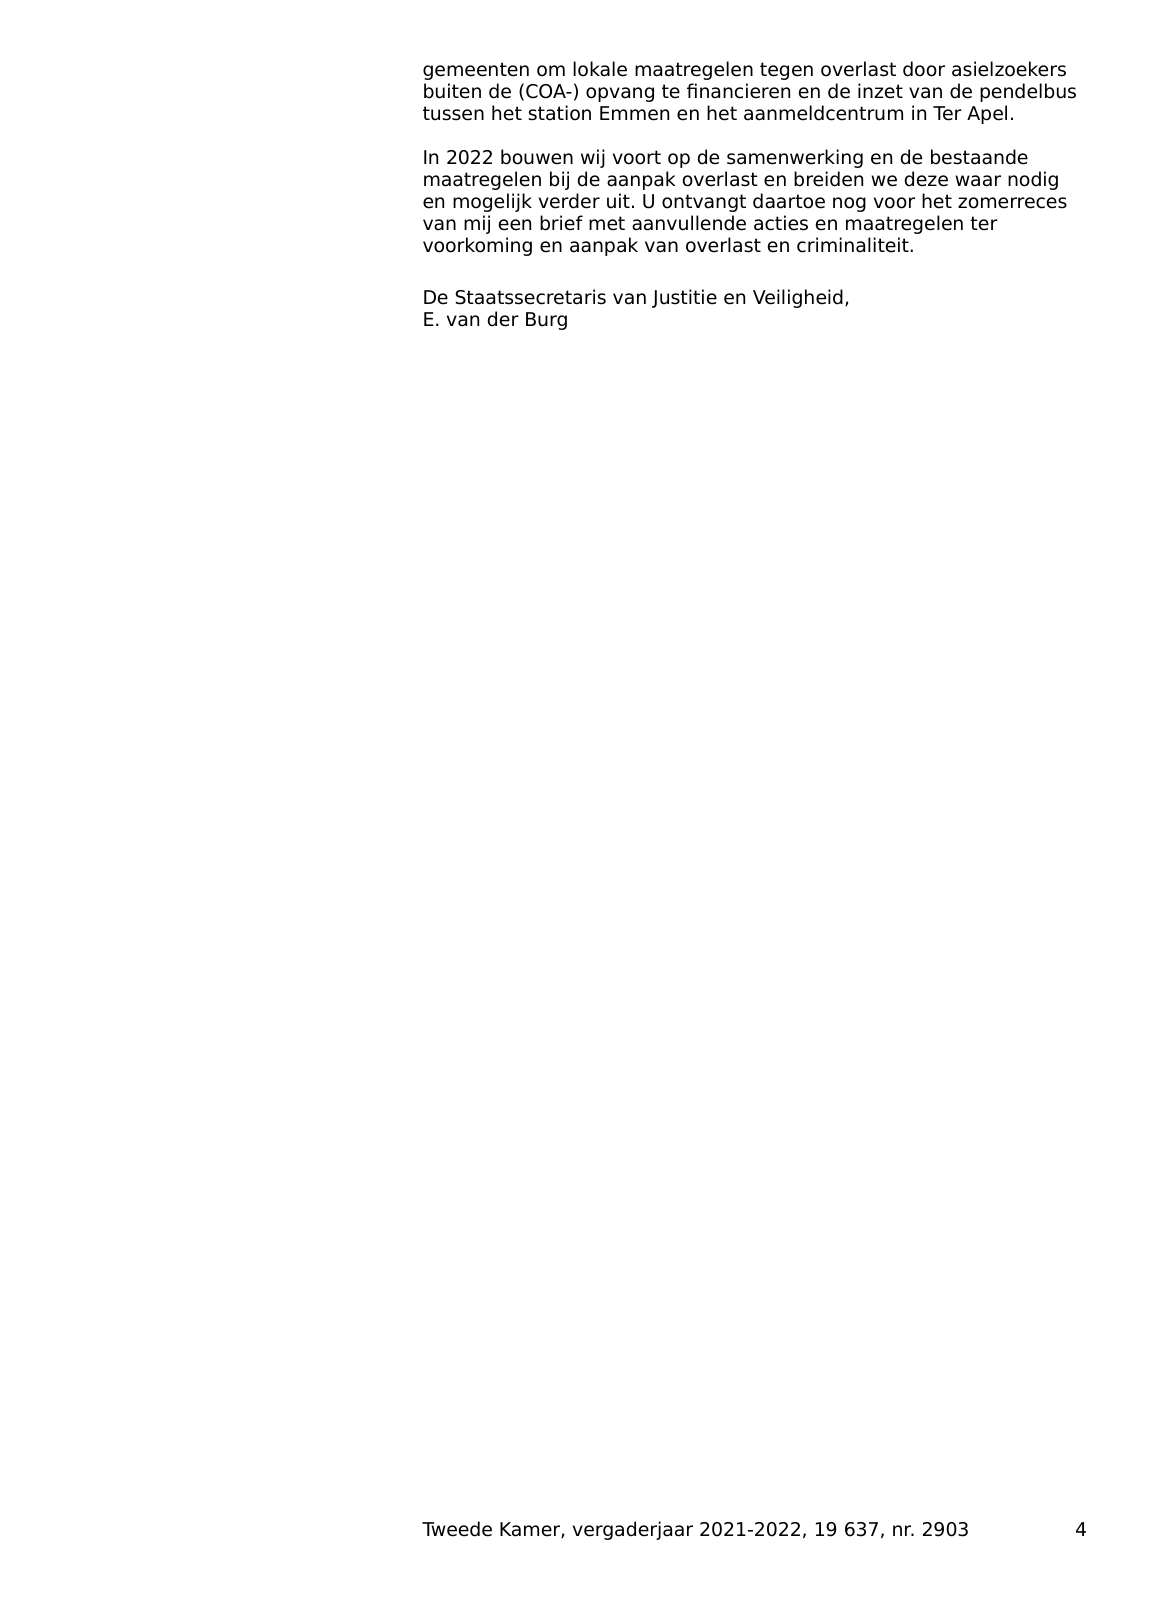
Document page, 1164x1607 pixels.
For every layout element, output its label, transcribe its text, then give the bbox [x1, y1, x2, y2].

text In 2022 bouwen wij voort op de samenwerking en de bestaande maatregelen bij de aanpak overlast en breiden we deze waar nodig en mogelijk verder uit. U ontvangt daartoe nog voor het zomerreces van mij een brief met aanvullende acties en maatregelen ter voorkoming en aanpak van overlast en criminaliteit. [422, 147, 1087, 257]
text gemeenten om lokale maatregelen tegen overlast door asielzoekers buiten de (COA-) opvang te financieren en de inzet van de pendelbus tussen het station Emmen en het aanmeldcentrum in Ter Apel. [422, 59, 1087, 125]
text De Staatssecretaris van Justitie en Veiligheid, E. van der Burg [422, 287, 1087, 331]
